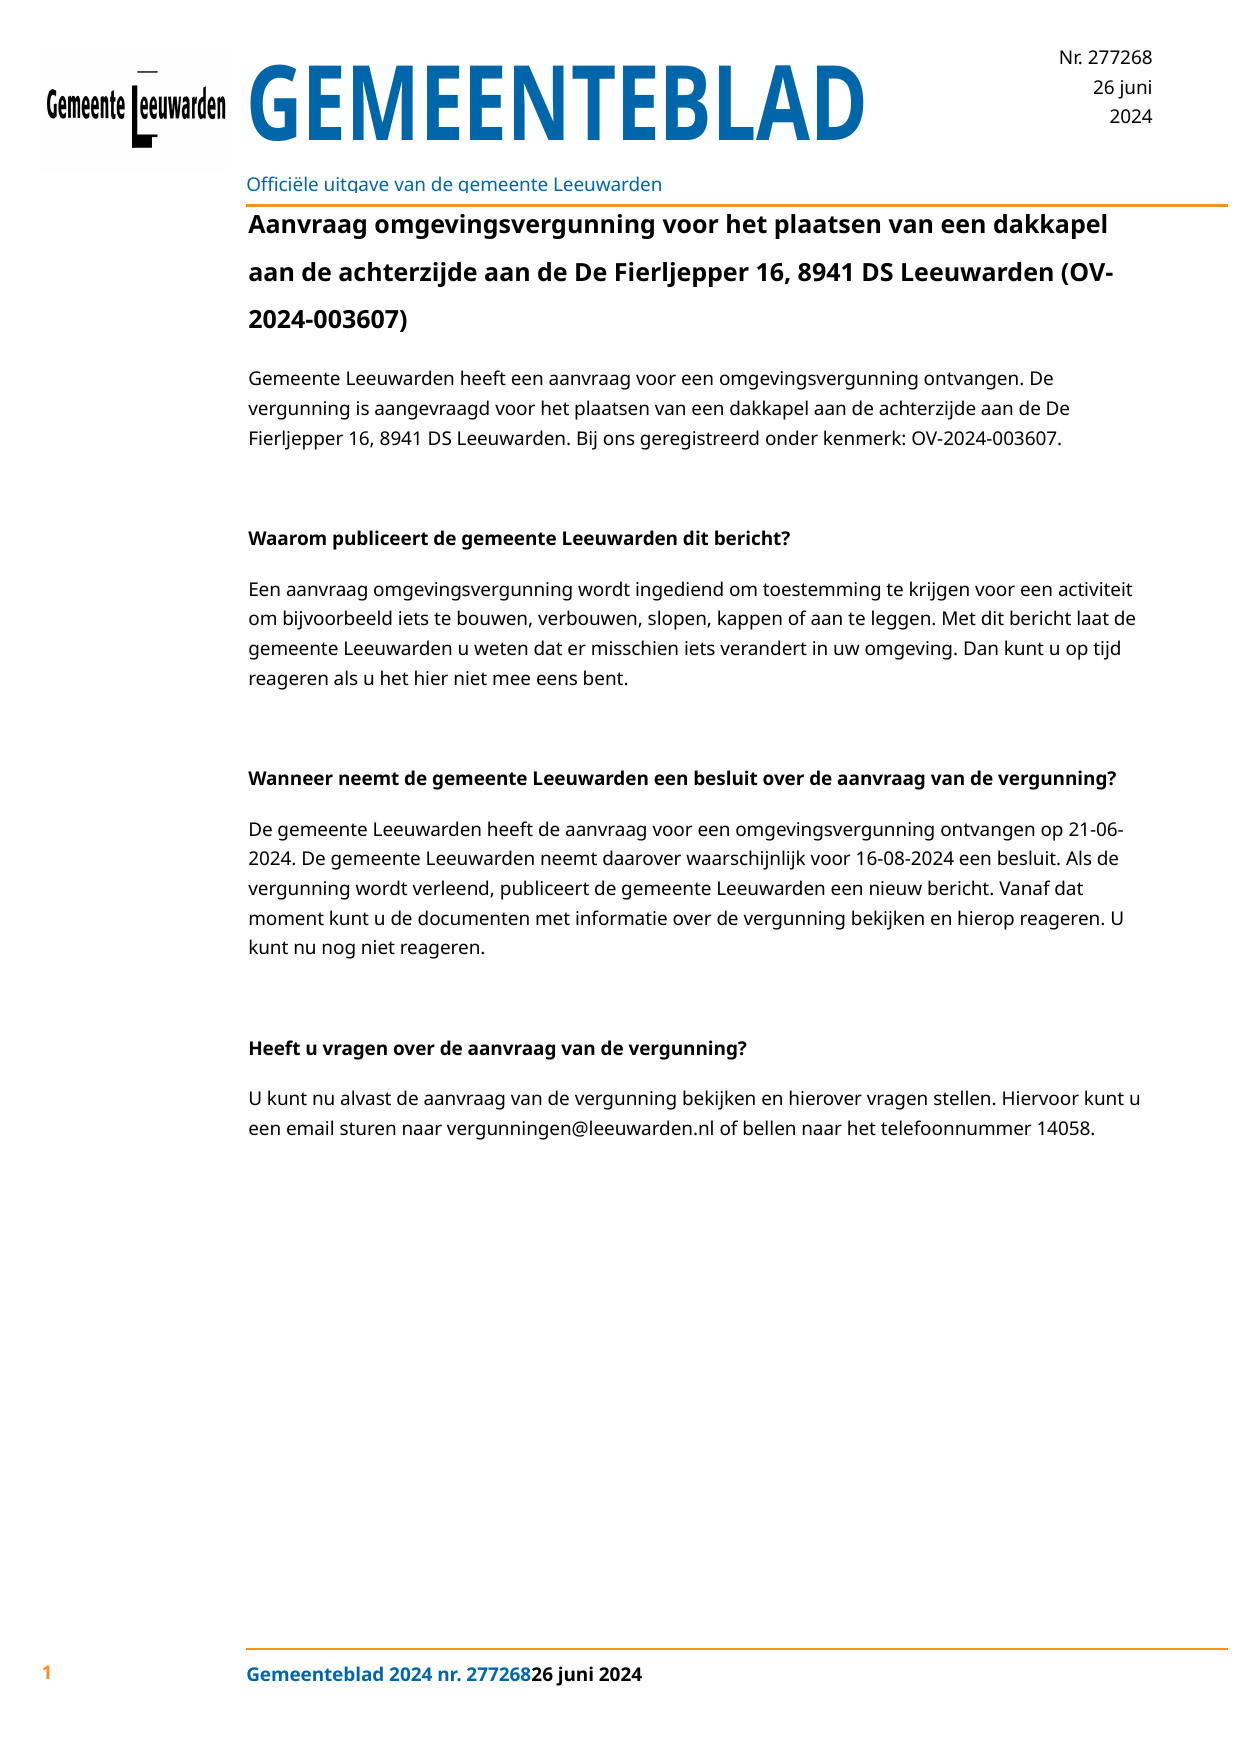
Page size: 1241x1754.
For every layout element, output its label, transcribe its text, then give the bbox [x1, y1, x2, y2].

text Een aanvraag omgevingsvergunning wordt ingediend om toestemming te krijgen voor een activiteit om bijvoorbeeld iets te bouwen, verbouwen, slopen, kappen of aan te leggen. Met dit bericht laat de gemeente Leeuwarden u weten dat er misschien iets verandert in uw omgeving. Dan kunt u op tijd reageren als u het hier niet mee eens bent. [248, 576, 1152, 690]
text Waarom publiceert de gemeente Leeuwarden dit bericht? [248, 526, 1152, 551]
text Wanneer neemt de gemeente Leeuwarden een besluit over de aanvraag van de vergunning? [248, 766, 1152, 791]
text Aanvraag omgevingsvergunning voor het plaatsen van een dakkapel aan de achterzijde aan de De Fierljepper 16, 8941 DS Leeuwarden (OV-2024-003607) [248, 207, 1152, 336]
text U kunt nu alvast de aanvraag van de vergunning bekijken en hierover vragen stellen. Hiervoor kunt u een email sturen naar vergunningen@leeuwarden.nl of bellen naar het telefoonnummer 14058. [248, 1086, 1152, 1141]
text De gemeente Leeuwarden heeft de aanvraag voor een omgevingsvergunning ontvangen op 21-06-2024. De gemeente Leeuwarden neemt daarover waarschijnlijk voor 16-08-2024 een besluit. Als de vergunning wordt verleend, publiceert de gemeente Leeuwarden een nieuw bericht. Vanaf dat moment kunt u de documenten met informatie over de vergunning bekijken en hierop reageren. U kunt nu nog niet reageren. [248, 816, 1152, 960]
text Heeft u vragen over de aanvraag van de vergunning? [248, 1035, 1152, 1061]
text Gemeente Leeuwarden heeft een aanvraag voor een omgevingsvergunning ontvangen. De vergunning is aangevraagd voor het plaatsen van een dakkapel aan de achterzijde aan de De Fierljepper 16, 8941 DS Leeuwarden. Bij ons geregistreerd onder kenmerk: OV-2024-003607. [248, 366, 1152, 450]
picture [41, 47, 231, 172]
